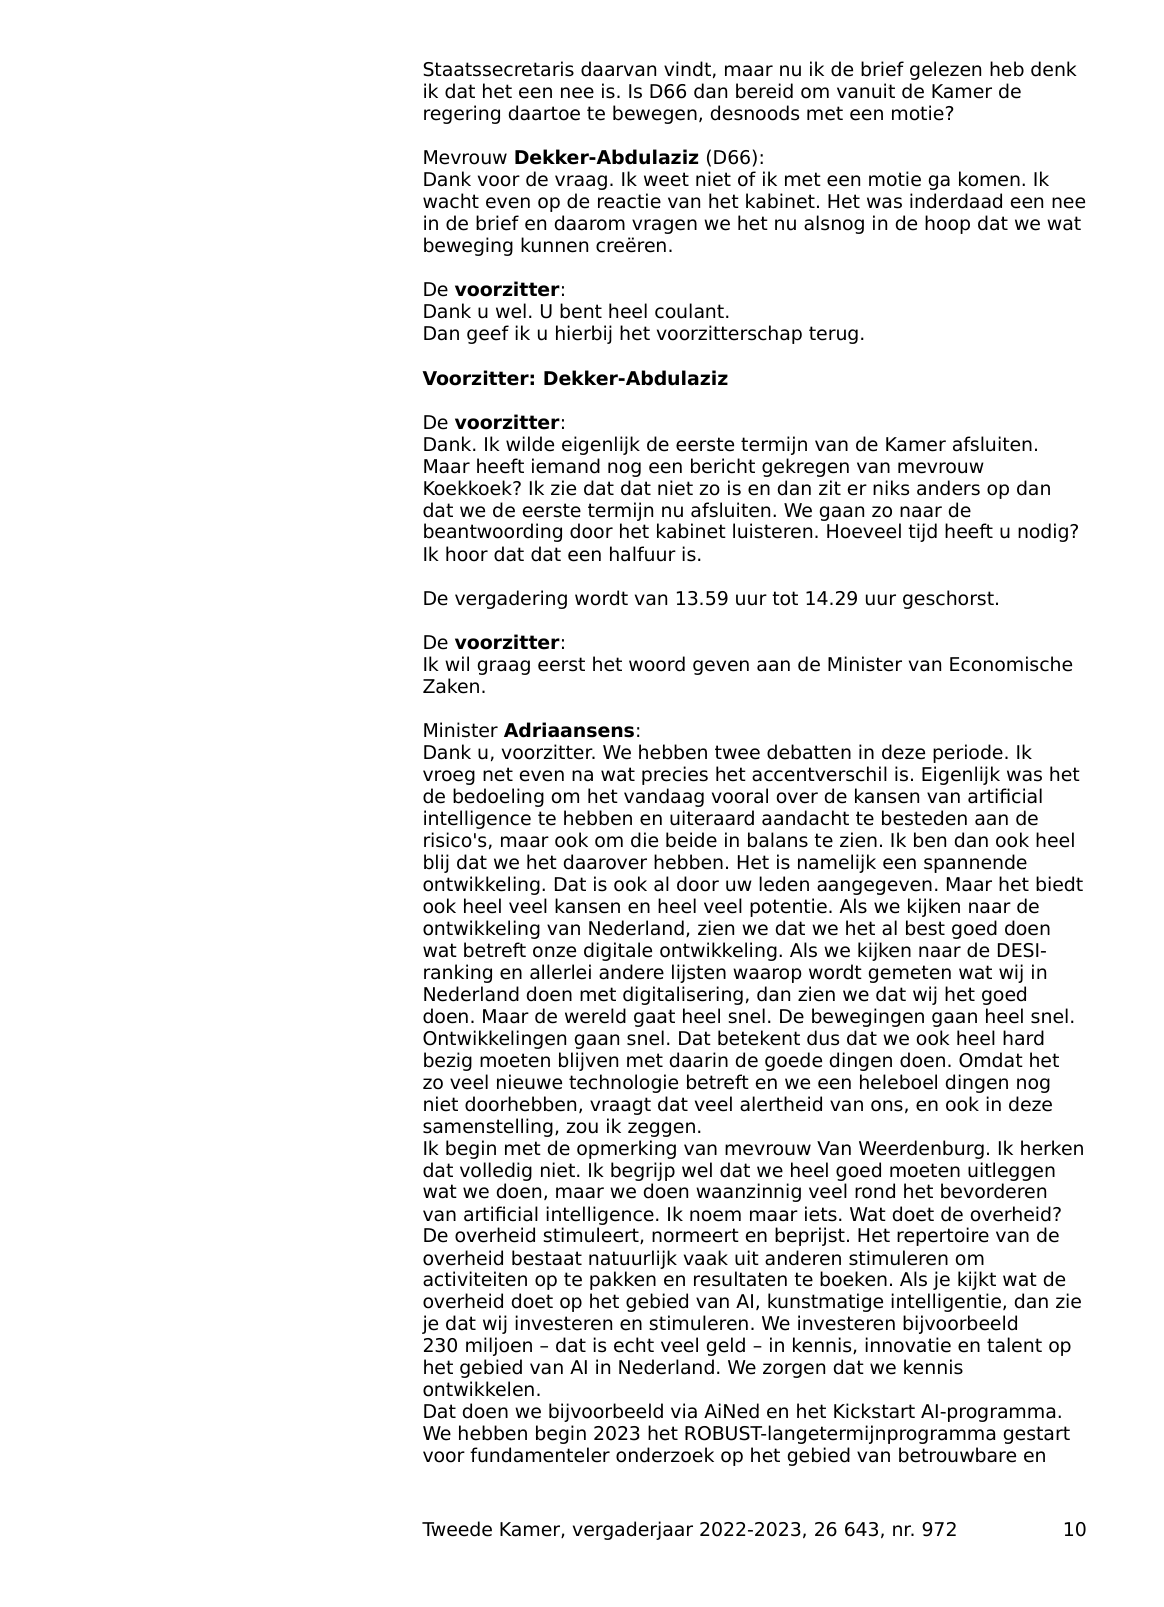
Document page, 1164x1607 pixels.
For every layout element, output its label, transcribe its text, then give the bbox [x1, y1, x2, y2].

text De voorzitter: [422, 632, 1087, 654]
text Dank u, voorzitter. We hebben twee debatten in deze periode. Ik vroeg net even na wat precies het accentverschil is. Eigenlijk was het de bedoeling om het vandaag vooral over de kansen van artificial intelligence te hebben en uiteraard aandacht te besteden aan de risico's, maar ook om die beide in balans te zien. Ik ben dan ook heel blij dat we het daarover hebben. Het is namelijk een spannende ontwikkeling. Dat is ook al door uw leden aangegeven. Maar het biedt ook heel veel kansen en heel veel potentie. Als we kijken naar de ontwikkeling van Nederland, zien we dat we het al best goed doen wat betreft onze digitale ontwikkeling. Als we kijken naar de DESI-ranking en allerlei andere lijsten waarop wordt gemeten wat wij in Nederland doen met digitalisering, dan zien we dat wij het goed doen. Maar de wereld gaat heel snel. De bewegingen gaan heel snel. Ontwikkelingen gaan snel. Dat betekent dus dat we ook heel hard bezig moeten blijven met daarin de goede dingen doen. Omdat het zo veel nieuwe technologie betreft en we een heleboel dingen nog niet doorhebben, vraagt dat veel alertheid van ons, en ook in deze samenstelling, zou ik zeggen. [422, 742, 1087, 1137]
text Dank. Ik wilde eigenlijk de eerste termijn van de Kamer afsluiten. Maar heeft iemand nog een bericht gekregen van mevrouw Koekkoek? Ik zie dat dat niet zo is en dan zit er niks anders op dan dat we de eerste termijn nu afsluiten. We gaan zo naar de beantwoording door het kabinet luisteren. Hoeveel tijd heeft u nodig? Ik hoor dat dat een halfuur is. [422, 433, 1087, 565]
text Staatssecretaris daarvan vindt, maar nu ik de brief gelezen heb denk ik dat het een nee is. Is D66 dan bereid om vanuit de Kamer de regering daartoe te bewegen, desnoods met een motie? [422, 59, 1087, 125]
text Ik wil graag eerst het woord geven aan de Minister van Economische Zaken. [422, 654, 1087, 698]
text Dank u wel. U bent heel coulant. [422, 301, 1087, 323]
text De vergadering wordt van 13.59 uur tot 14.29 uur geschorst. [422, 588, 1087, 609]
text Ik begin met de opmerking van mevrouw Van Weerdenburg. Ik herken dat volledig niet. Ik begrijp wel dat we heel goed moeten uitleggen wat we doen, maar we doen waanzinnig veel rond het bevorderen van artificial intelligence. Ik noem maar iets. Wat doet de overheid? De overheid stimuleert, normeert en beprijst. Het repertoire van de overheid bestaat natuurlijk vaak uit anderen stimuleren om activiteiten op te pakken en resultaten te boeken. Als je kijkt wat de overheid doet op het gebied van AI, kunstmatige intelligentie, dan zie je dat wij investeren en stimuleren. We investeren bijvoorbeeld 230 miljoen – dat is echt veel geld – in kennis, innovatie en talent op het gebied van AI in Nederland. We zorgen dat we kennis ontwikkelen. [422, 1137, 1087, 1401]
text Dan geef ik u hierbij het voorzitterschap terug. [422, 323, 1087, 345]
subtitle Voorzitter: Dekker-Abdulaziz [422, 367, 1087, 389]
text De voorzitter: [422, 412, 1087, 433]
text Minister Adriaansens: [422, 720, 1087, 742]
text Dank voor de vraag. Ik weet niet of ik met een motie ga komen. Ik wacht even op de reactie van het kabinet. Het was inderdaad een nee in de brief en daarom vragen we het nu alsnog in de hoop dat we wat beweging kunnen creëren. [422, 169, 1087, 257]
text Dat doen we bijvoorbeeld via AiNed en het Kickstart AI-programma. We hebben begin 2023 het ROBUST-langetermijnprogramma gestart voor fundamenteler onderzoek op het gebied van betrouwbare en [422, 1401, 1087, 1467]
text Mevrouw Dekker-Abdulaziz (D66): [422, 147, 1087, 169]
text De voorzitter: [422, 279, 1087, 301]
